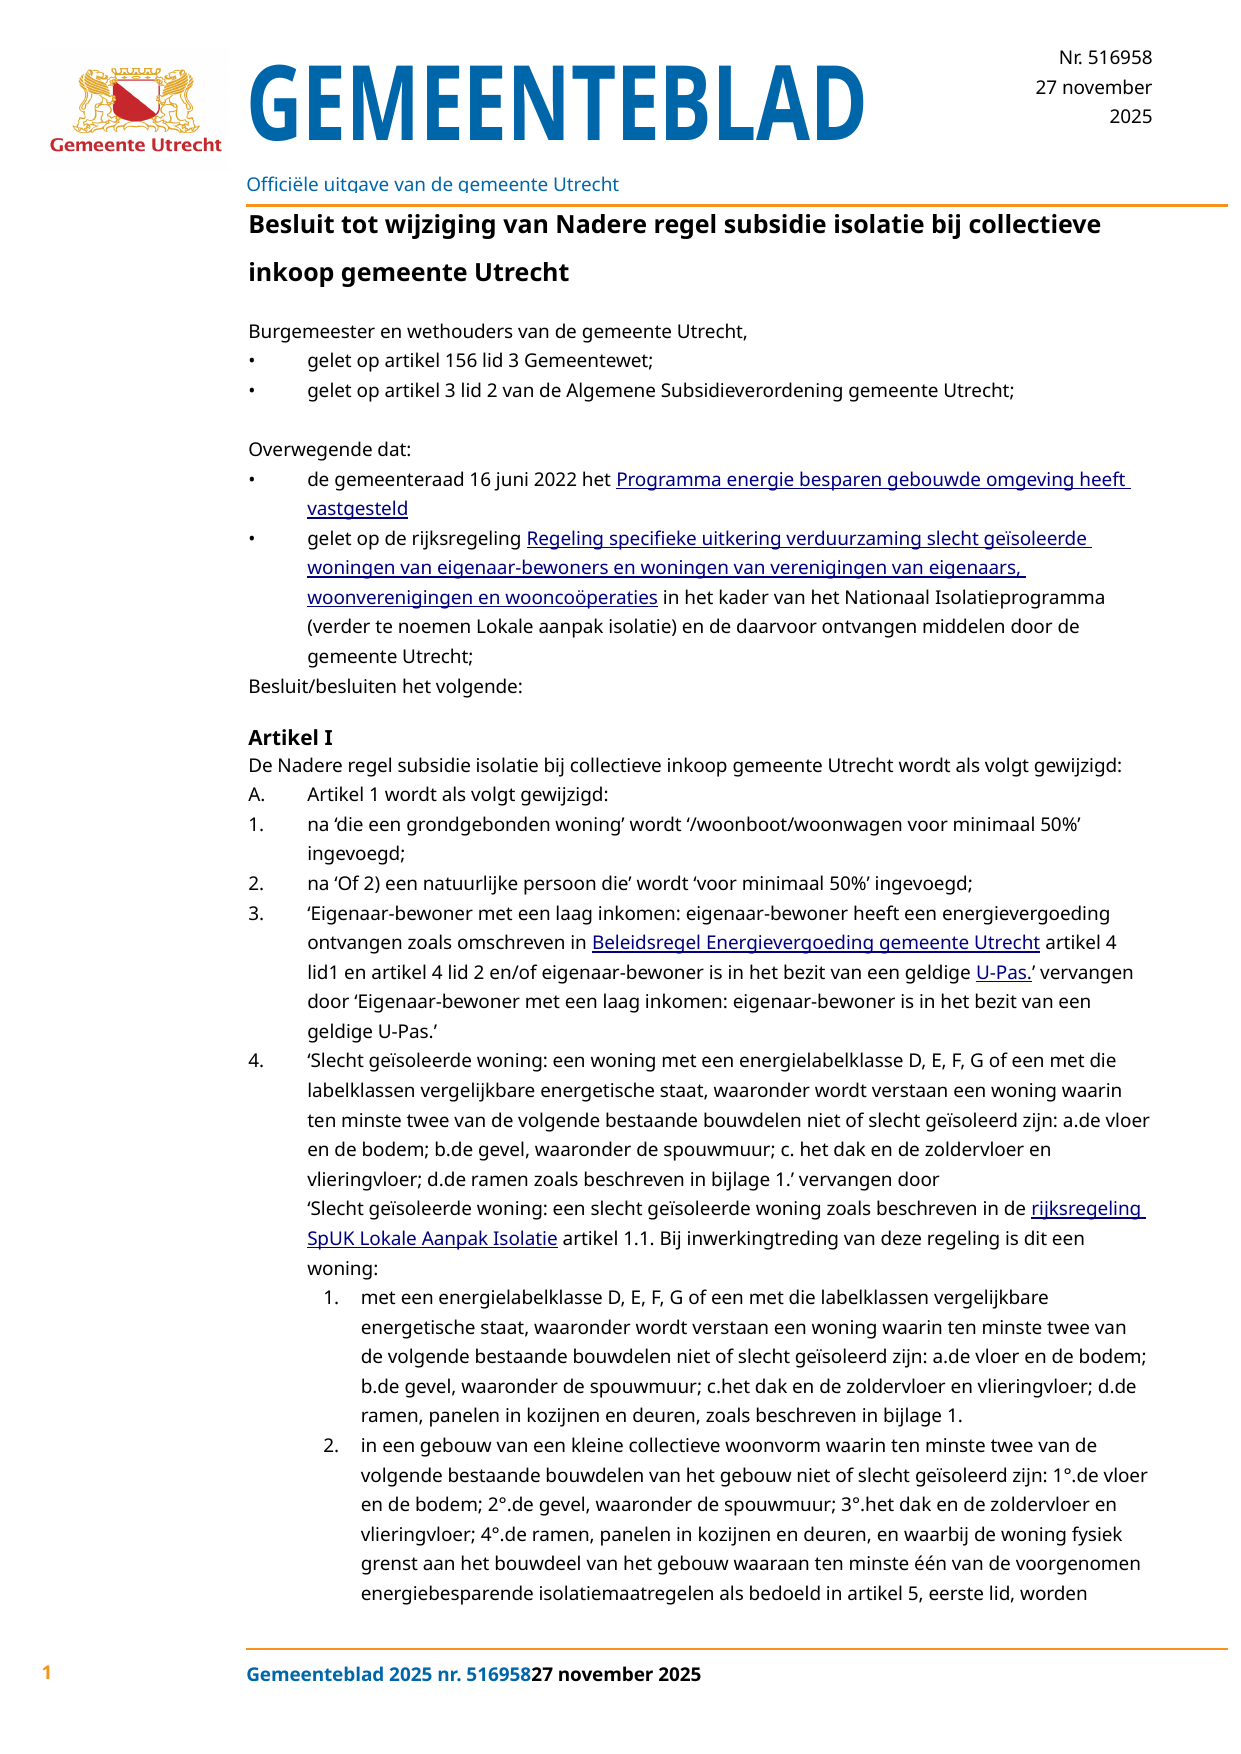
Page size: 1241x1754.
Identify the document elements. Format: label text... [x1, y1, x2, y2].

list gelet op de rijksregeling Regeling specifieke uitkering verduurzaming slecht geïsoleerde woningen van eigenaar-bewoners en woningen van verenigingen van eigenaars, woonverenigingen en wooncoöperaties in het kader van het Nationaal Isolatieprogramma (verder te noemen Lokale aanpak isolatie) en de daarvoor ontvangen middelen door de gemeente Utrecht; [248, 525, 1152, 669]
list de gemeenteraad 16 juni 2022 het Programma energie besparen gebouwde omgeving heeft vastgesteld [248, 466, 1152, 521]
text Overwegende dat: [248, 436, 1152, 462]
text Artikel I [248, 723, 1152, 752]
list ‘Eigenaar-bewoner met een laag inkomen: eigenaar-bewoner heeft een energievergoeding ontvangen zoals omschreven in Beleidsregel Energievergoeding gemeente Utrecht artikel 4 lid1 en artikel 4 lid 2 en/of eigenaar-bewoner is in het bezit van een geldige U-Pas.’ vervangen door ‘Eigenaar-bewoner met een laag inkomen: eigenaar-bewoner is in het bezit van een geldige U-Pas.’ [248, 900, 1152, 1044]
picture [41, 47, 231, 172]
text De Nadere regel subsidie isolatie bij collectieve inkoop gemeente Utrecht wordt als volgt gewijzigd: [248, 752, 1152, 777]
list in een gebouw van een kleine collectieve woonvorm waarin ten minste twee van de volgende bestaande bouwdelen van het gebouw niet of slecht geïsoleerd zijn: 1°.de vloer en de bodem; 2°.de gevel, waaronder de spouwmuur; 3°.het dak en de zoldervloer en vlieringvloer; 4°.de ramen, panelen in kozijnen en deuren, en waarbij de woning fysiek grenst aan het bouwdeel van het gebouw waaraan ten minste één van de voorgenomen energiebesparende isolatiemaatregelen als bedoeld in artikel 5, eerste lid, worden [323, 1432, 1152, 1606]
text Besluit/besluiten het volgende: [248, 673, 1152, 699]
text Besluit tot wijziging van Nadere regel subsidie isolatie bij collectieve inkoop gemeente Utrecht [248, 207, 1152, 288]
list gelet op artikel 3 lid 2 van de Algemene Subsidieverordening gemeente Utrecht; [248, 377, 1152, 403]
list na ‘die een grondgebonden woning’ wordt ‘/woonboot/woonwagen voor minimaal 50%’ ingevoegd; [248, 811, 1152, 866]
text Burgemeester en wethouders van de gemeente Utrecht, [248, 318, 1152, 344]
list met een energielabelklasse D, E, F, G of een met die labelklassen vergelijkbare energetische staat, waaronder wordt verstaan een woning waarin ten minste twee van de volgende bestaande bouwdelen niet of slecht geïsoleerd zijn: a.de vloer en de bodem; b.de gevel, waaronder de spouwmuur; c.het dak en de zoldervloer en vlieringvloer; d.de ramen, panelen in kozijnen en deuren, zoals beschreven in bijlage 1. [323, 1284, 1152, 1428]
list ‘Slecht geïsoleerde woning: een woning met een energielabelklasse D, E, F, G of een met die labelklassen vergelijkbare energetische staat, waaronder wordt verstaan een woning waarin ten minste twee van de volgende bestaande bouwdelen niet of slecht geïsoleerd zijn: a.de vloer en de bodem; b.de gevel, waaronder de spouwmuur; c. het dak en de zoldervloer en vlieringvloer; d.de ramen zoals beschreven in bijlage 1.’ vervangen door [248, 1048, 1152, 1192]
list ‘Slecht geïsoleerde woning: een slecht geïsoleerde woning zoals beschreven in de rijksregeling SpUK Lokale Aanpak Isolatie artikel 1.1. Bij inwerkingtreding van deze regeling is dit een woning: [248, 1196, 1152, 1280]
list na ‘Of 2) een natuurlijke persoon die’ wordt ‘voor minimaal 50%’ ingevoegd; [248, 870, 1152, 896]
list gelet op artikel 156 lid 3 Gemeentewet; [248, 347, 1152, 373]
list Artikel 1 wordt als volgt gewijzigd: [248, 781, 1152, 807]
